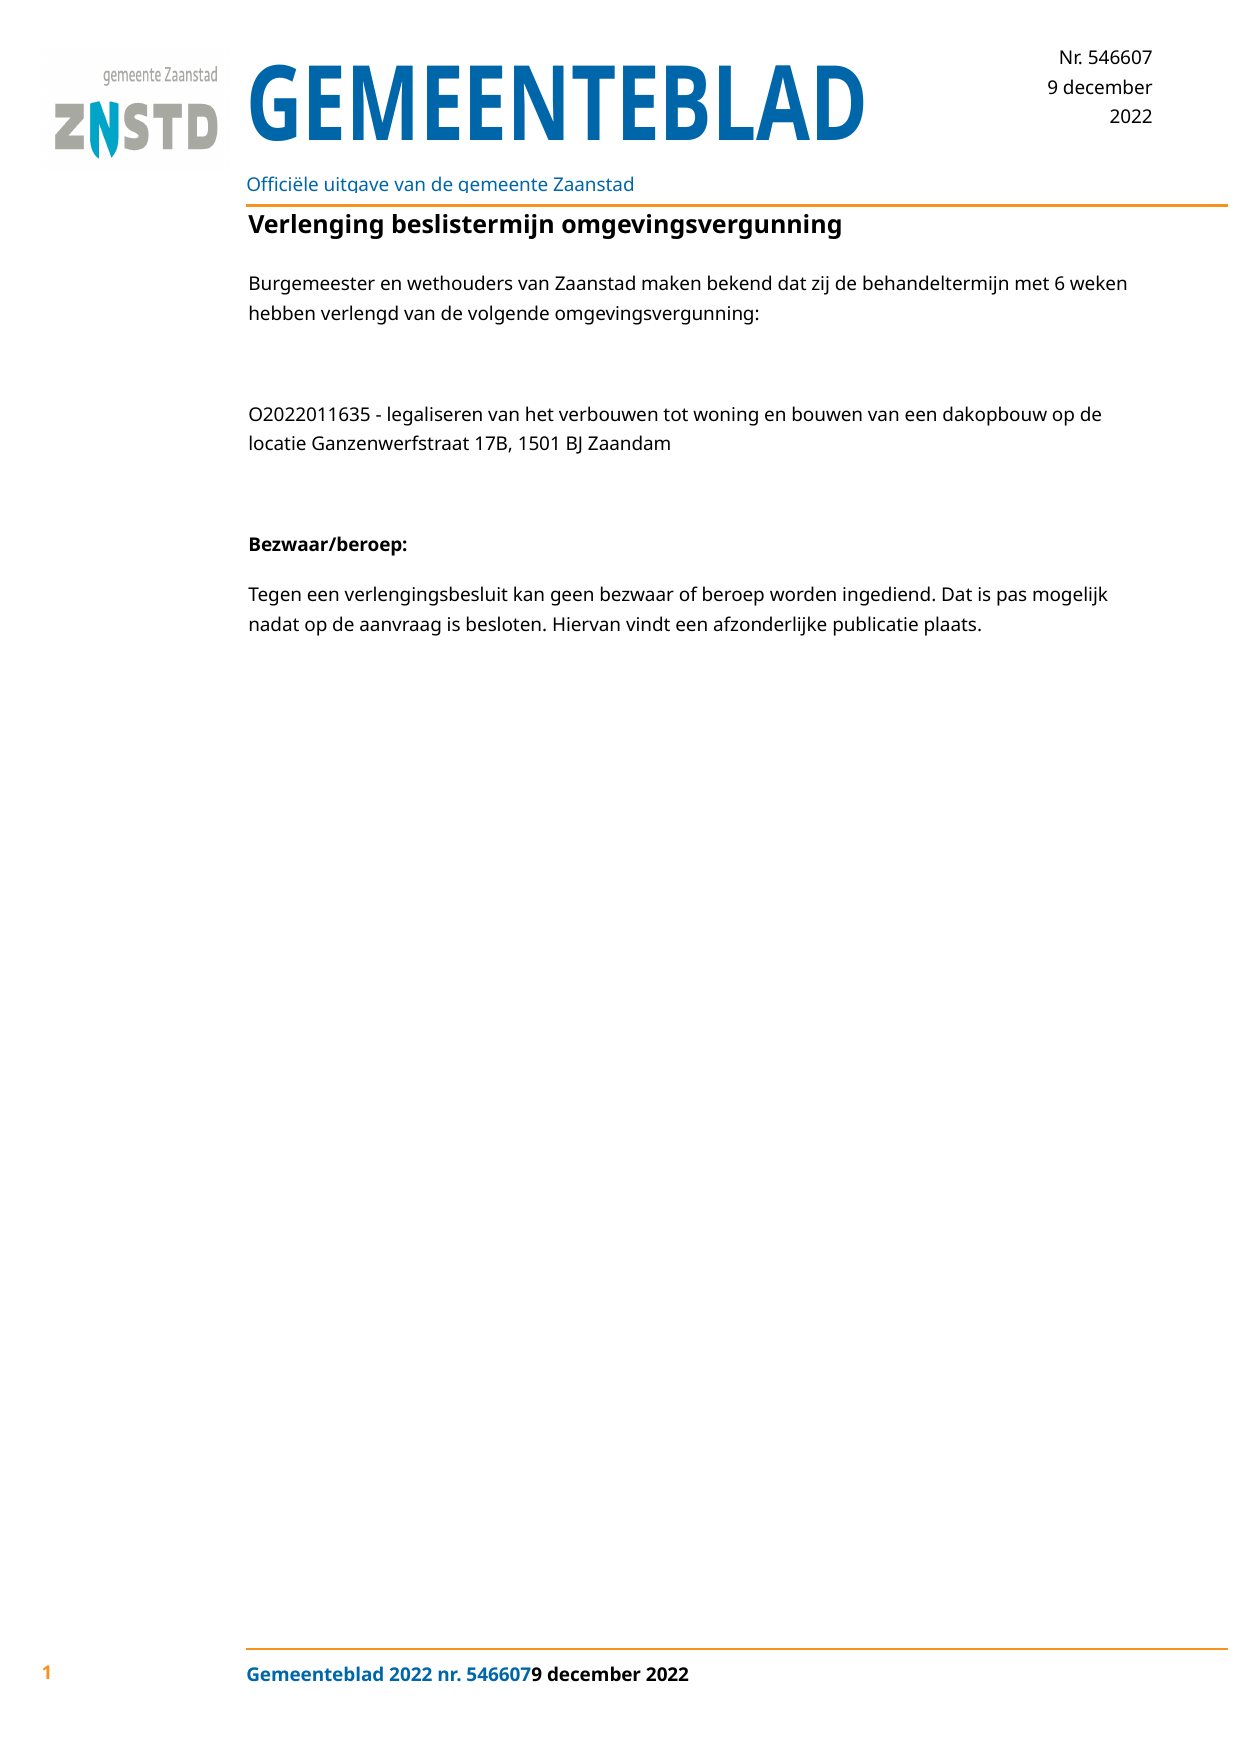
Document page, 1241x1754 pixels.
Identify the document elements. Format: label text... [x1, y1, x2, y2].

text Tegen een verlengingsbesluit kan geen bezwaar of beroep worden ingediend. Dat is pas mogelijk nadat op de aanvraag is besloten. Hiervan vindt een afzonderlijke publicatie plaats. [248, 582, 1152, 637]
text Burgemeester en wethouders van Zaanstad maken bekend dat zij de behandeltermijn met 6 weken hebben verlengd van de volgende omgevingsvergunning: [248, 270, 1152, 326]
text Bezwaar/beroep: [248, 531, 1152, 557]
text O2022011635 - legaliseren van het verbouwen tot woning en bouwen van een dakopbouw op de locatie Ganzenwerfstraat 17B, 1501 BJ Zaandam [248, 401, 1152, 456]
picture [41, 47, 231, 172]
text Verlenging beslistermijn omgevingsvergunning [248, 207, 1152, 241]
